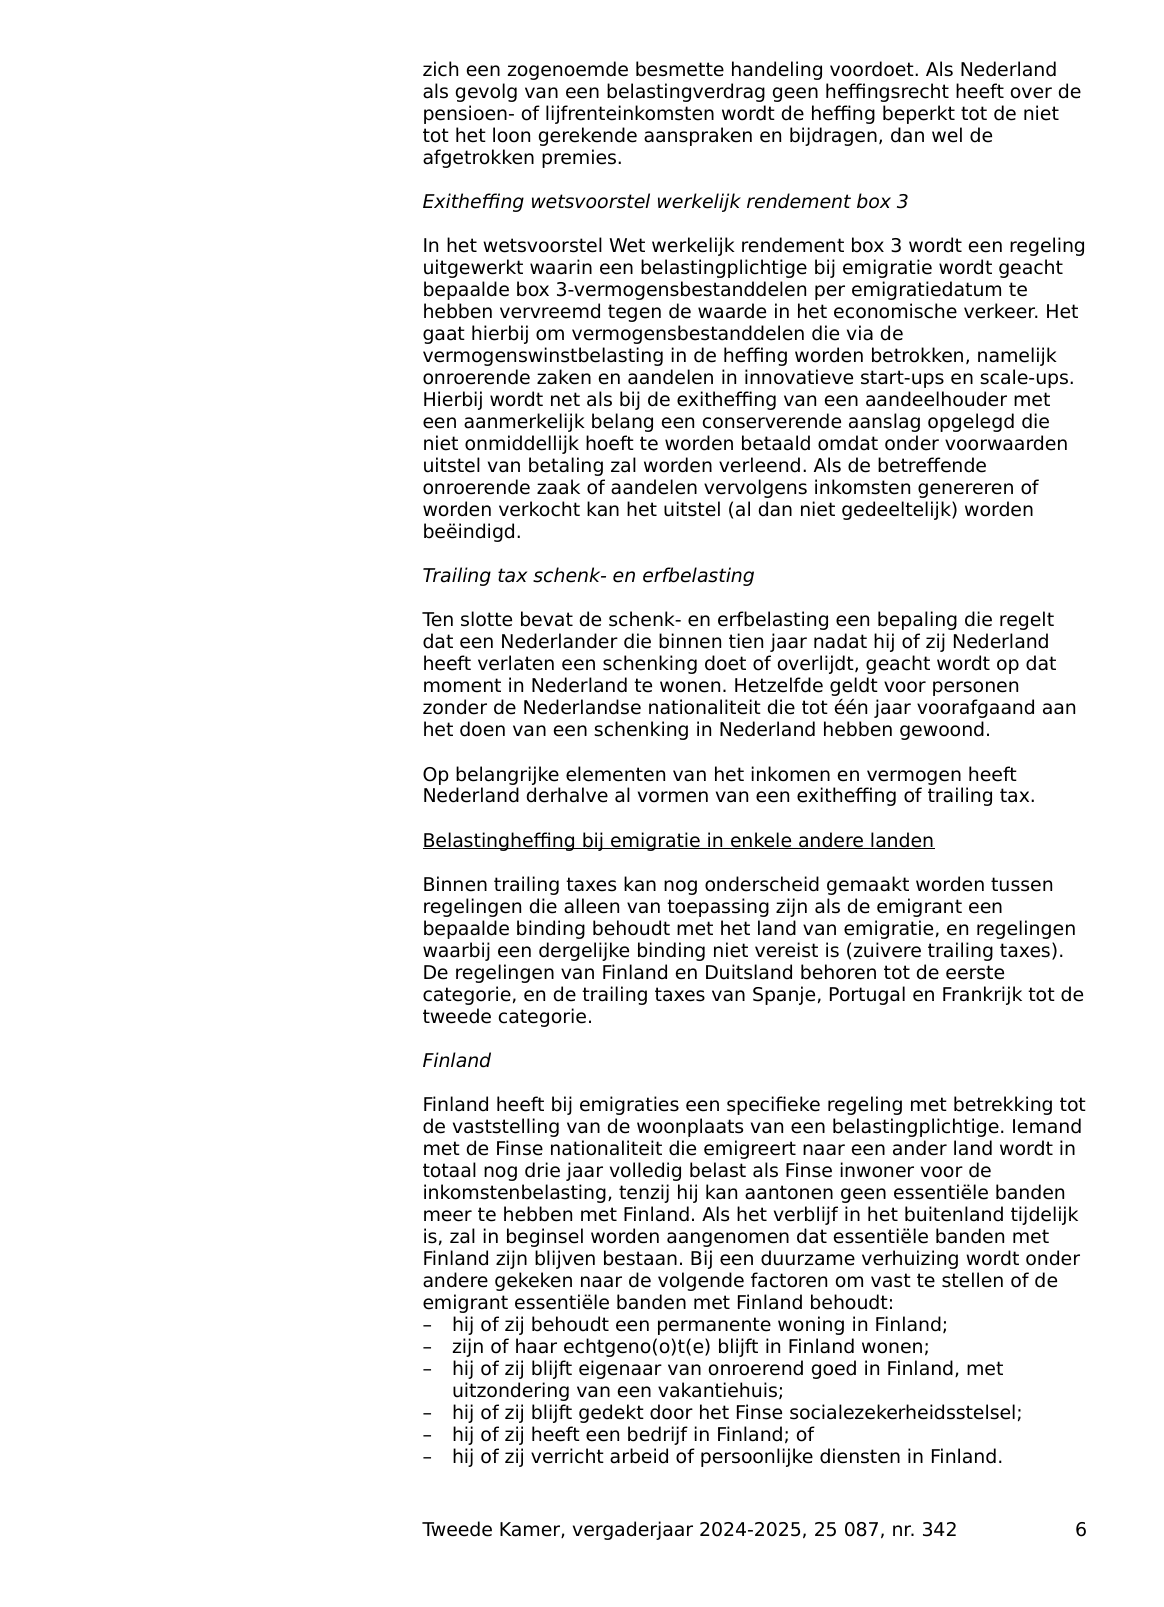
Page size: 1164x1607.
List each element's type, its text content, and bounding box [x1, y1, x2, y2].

text In het wetsvoorstel Wet werkelijk rendement box 3 wordt een regeling uitgewerkt waarin een belastingplichtige bij emigratie wordt geacht bepaalde box 3-vermogensbestanddelen per emigratiedatum te hebben vervreemd tegen de waarde in het economische verkeer. Het gaat hierbij om vermogensbestanddelen die via de vermogenswinstbelasting in de heffing worden betrokken, namelijk onroerende zaken en aandelen in innovatieve start-ups en scale-ups. Hierbij wordt net als bij de exitheffing van een aandeelhouder met een aanmerkelijk belang een conserverende aanslag opgelegd die niet onmiddellijk hoeft te worden betaald omdat onder voorwaarden uitstel van betaling zal worden verleend. Als de betreffende onroerende zaak of aandelen vervolgens inkomsten genereren of worden verkocht kan het uitstel (al dan niet gedeeltelijk) worden beëindigd. [422, 235, 1087, 543]
text – hij of zij verricht arbeid of persoonlijke diensten in Finland. [422, 1446, 1087, 1468]
text Ten slotte bevat de schenk- en erfbelasting een bepaling die regelt dat een Nederlander die binnen tien jaar nadat hij of zij Nederland heeft verlaten een schenking doet of overlijdt, geacht wordt op dat moment in Nederland te wonen. Hetzelfde geldt voor personen zonder de Nederlandse nationaliteit die tot één jaar voorafgaand aan het doen van een schenking in Nederland hebben gewoond. [422, 609, 1087, 741]
text – hij of zij blijft gedekt door het Finse socialezekerheidsstelsel; [422, 1402, 1087, 1424]
text zich een zogenoemde besmette handeling voordoet. Als Nederland als gevolg van een belastingverdrag geen heffingsrecht heeft over de pensioen- of lijfrenteinkomsten wordt de heffing beperkt tot de niet tot het loon gerekende aanspraken en bijdragen, dan wel de afgetrokken premies. [422, 59, 1087, 169]
subtitle Belastingheffing bij emigratie in enkele andere landen [422, 829, 1087, 852]
text – zijn of haar echtgeno(o)t(e) blijft in Finland wonen; [422, 1336, 1087, 1358]
subtitle Trailing tax schenk- en erfbelasting [422, 565, 1087, 587]
text – hij of zij heeft een bedrijf in Finland; of [422, 1424, 1087, 1446]
subtitle Exitheffing wetsvoorstel werkelijk rendement box 3 [422, 191, 1087, 213]
text Binnen trailing taxes kan nog onderscheid gemaakt worden tussen regelingen die alleen van toepassing zijn als de emigrant een bepaalde binding behoudt met het land van emigratie, en regelingen waarbij een dergelijke binding niet vereist is (zuivere trailing taxes). De regelingen van Finland en Duitsland behoren tot de eerste categorie, en de trailing taxes van Spanje, Portugal en Frankrijk tot de tweede categorie. [422, 874, 1087, 1028]
text Finland heeft bij emigraties een specifieke regeling met betrekking tot de vaststelling van de woonplaats van een belastingplichtige. Iemand met de Finse nationaliteit die emigreert naar een ander land wordt in totaal nog drie jaar volledig belast als Finse inwoner voor de inkomstenbelasting, tenzij hij kan aantonen geen essentiële banden meer te hebben met Finland. Als het verblijf in het buitenland tijdelijk is, zal in beginsel worden aangenomen dat essentiële banden met Finland zijn blijven bestaan. Bij een duurzame verhuizing wordt onder andere gekeken naar de volgende factoren om vast te stellen of de emigrant essentiële banden met Finland behoudt: [422, 1094, 1087, 1314]
text – hij of zij blijft eigenaar van onroerend goed in Finland, met uitzondering van een vakantiehuis; [422, 1358, 1087, 1402]
subtitle Finland [422, 1050, 1087, 1072]
text – hij of zij behoudt een permanente woning in Finland; [422, 1314, 1087, 1336]
text Op belangrijke elementen van het inkomen en vermogen heeft Nederland derhalve al vormen van een exitheffing of trailing tax. [422, 763, 1087, 807]
